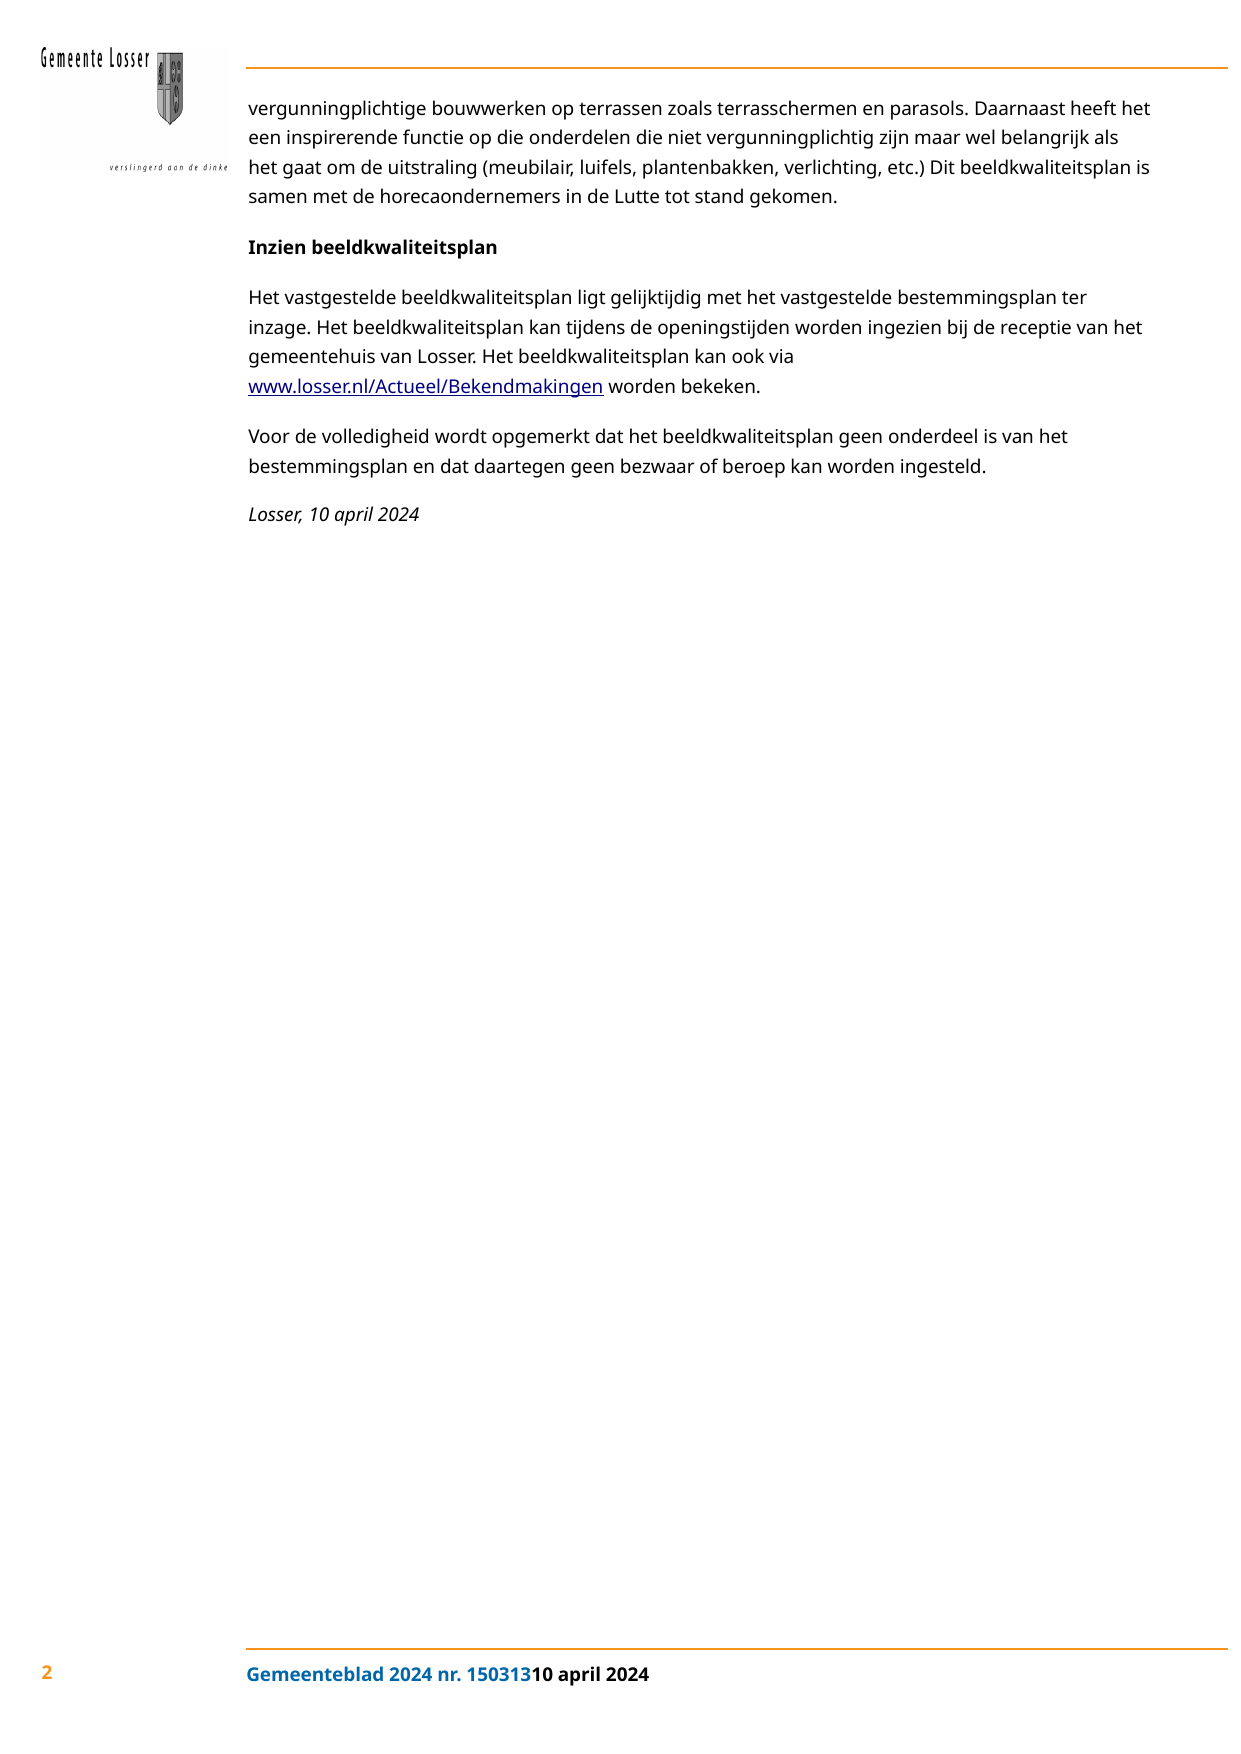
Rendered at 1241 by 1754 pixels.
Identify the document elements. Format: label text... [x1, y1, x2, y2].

text Het vastgestelde beeldkwaliteitsplan ligt gelijktijdig met het vastgestelde bestemmingsplan ter inzage. Het beeldkwaliteitsplan kan tijdens de openingstijden worden ingezien bij de receptie van het gemeentehuis van Losser. Het beeldkwaliteitsplan kan ook via www.losser.nl/Actueel/Bekendmakingen worden bekeken. [248, 284, 1152, 399]
text Voor de volledigheid wordt opgemerkt dat het beeldkwaliteitsplan geen onderdeel is van het bestemmingsplan en dat daartegen geen bezwaar of beroep kan worden ingesteld. [248, 423, 1152, 479]
picture [41, 47, 231, 172]
text Inzien beeldkwaliteitsplan [248, 234, 1152, 260]
text vergunningplichtige bouwwerken op terrassen zoals terrasschermen en parasols. Daarnaast heeft het een inspirerende functie op die onderdelen die niet vergunningplichtig zijn maar wel belangrijk als het gaat om de uitstraling (meubilair, luifels, plantenbakken, verlichting, etc.) Dit beeldkwaliteitsplan is samen met de horecaondernemers in de Lutte tot stand gekomen. [248, 95, 1152, 209]
text Losser, 10 april 2024 [248, 501, 1152, 527]
